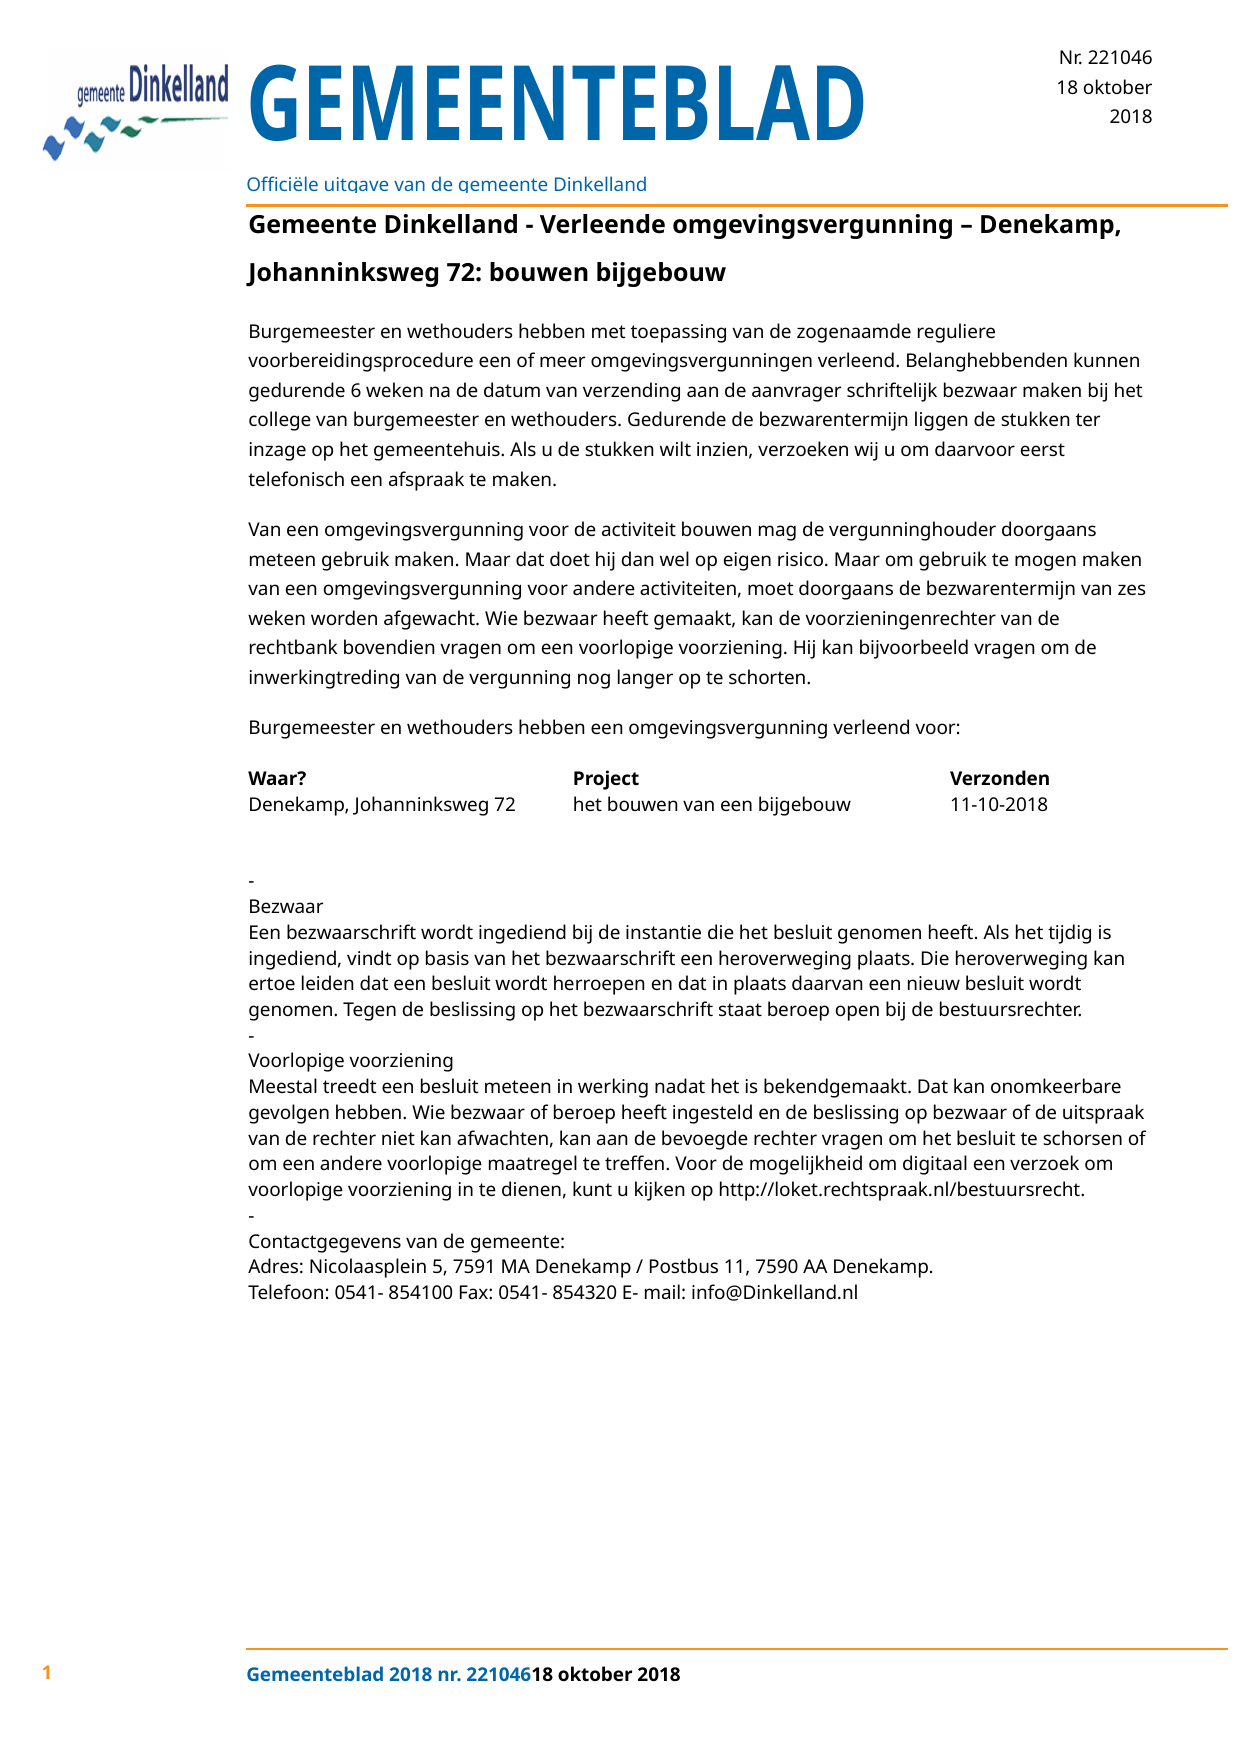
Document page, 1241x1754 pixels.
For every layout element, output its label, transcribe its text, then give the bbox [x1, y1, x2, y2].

text Een bezwaarschrift wordt ingediend bij de instantie die het besluit genomen heeft. Als het tijdig is ingediend, vindt op basis van het bezwaarschrift een heroverweging plaats. Die heroverweging kan ertoe leiden dat een besluit wordt herroepen en dat in plaats daarvan een nieuw besluit wordt genomen. Tegen de beslissing op het bezwaarschrift staat beroep open bij de bestuursrechter. [248, 919, 1152, 1022]
text Burgemeester en wethouders hebben een omgevingsvergunning verleend voor: [248, 714, 1152, 740]
table_cell 11-10-2018 [950, 791, 1152, 817]
table_header Project [573, 765, 950, 791]
text - [248, 1202, 1152, 1228]
table_header Verzonden [950, 765, 1152, 791]
text Telefoon: 0541- 854100 Fax: 0541- 854320 E- mail: info@Dinkelland.nl [248, 1279, 1152, 1305]
text Van een omgevingsvergunning voor de activiteit bouwen mag de vergunninghouder doorgaans meteen gebruik maken. Maar dat doet hij dan wel op eigen risico. Maar om gebruik te mogen maken van een omgevingsvergunning voor andere activiteiten, moet doorgaans de bezwarentermijn van zes weken worden afgewacht. Wie bezwaar heeft gemaakt, kan de voorzieningenrechter van de rechtbank bovendien vragen om een voorlopige voorziening. Hij kan bijvoorbeeld vragen om de inwerkingtreding van de vergunning nog langer op te schorten. [248, 516, 1152, 690]
text Burgemeester en wethouders hebben met toepassing van de zogenaamde reguliere voorbereidingsprocedure een of meer omgevingsvergunningen verleend. Belanghebbenden kunnen gedurende 6 weken na de datum van verzending aan de aanvrager schriftelijk bezwaar maken bij het college van burgemeester en wethouders. Gedurende de bezwarentermijn liggen de stukken ter inzage op het gemeentehuis. Als u de stukken wilt inzien, verzoeken wij u om daarvoor eerst telefonisch een afspraak te maken. [248, 318, 1152, 492]
table_cell Denekamp, Johanninksweg 72 [248, 791, 573, 817]
table_header Waar? [248, 765, 573, 791]
text - [248, 1022, 1152, 1048]
text Bezwaar [248, 893, 1152, 919]
text Gemeente Dinkelland - Verleende omgevingsvergunning – Denekamp, Johanninksweg 72: bouwen bijgebouw [248, 207, 1152, 288]
text Meestal treedt een besluit meteen in werking nadat het is bekendgemaakt. Dat kan onomkeerbare gevolgen hebben. Wie bezwaar of beroep heeft ingesteld en de beslissing op bezwaar of de uitspraak van de rechter niet kan afwachten, kan aan de bevoegde rechter vragen om het besluit te schorsen of om een andere voorlopige maatregel te treffen. Voor de mogelijkheid om digitaal een verzoek om voorlopige voorziening in te dienen, kunt u kijken op http://loket.rechtspraak.nl/bestuursrecht. [248, 1073, 1152, 1202]
text - [248, 868, 1152, 893]
text Voorlopige voorziening [248, 1048, 1152, 1073]
picture [41, 47, 231, 172]
table_cell het bouwen van een bijgebouw [573, 791, 950, 817]
text Contactgegevens van de gemeente: [248, 1228, 1152, 1253]
text Adres: Nicolaasplein 5, 7591 MA Denekamp / Postbus 11, 7590 AA Denekamp. [248, 1253, 1152, 1279]
